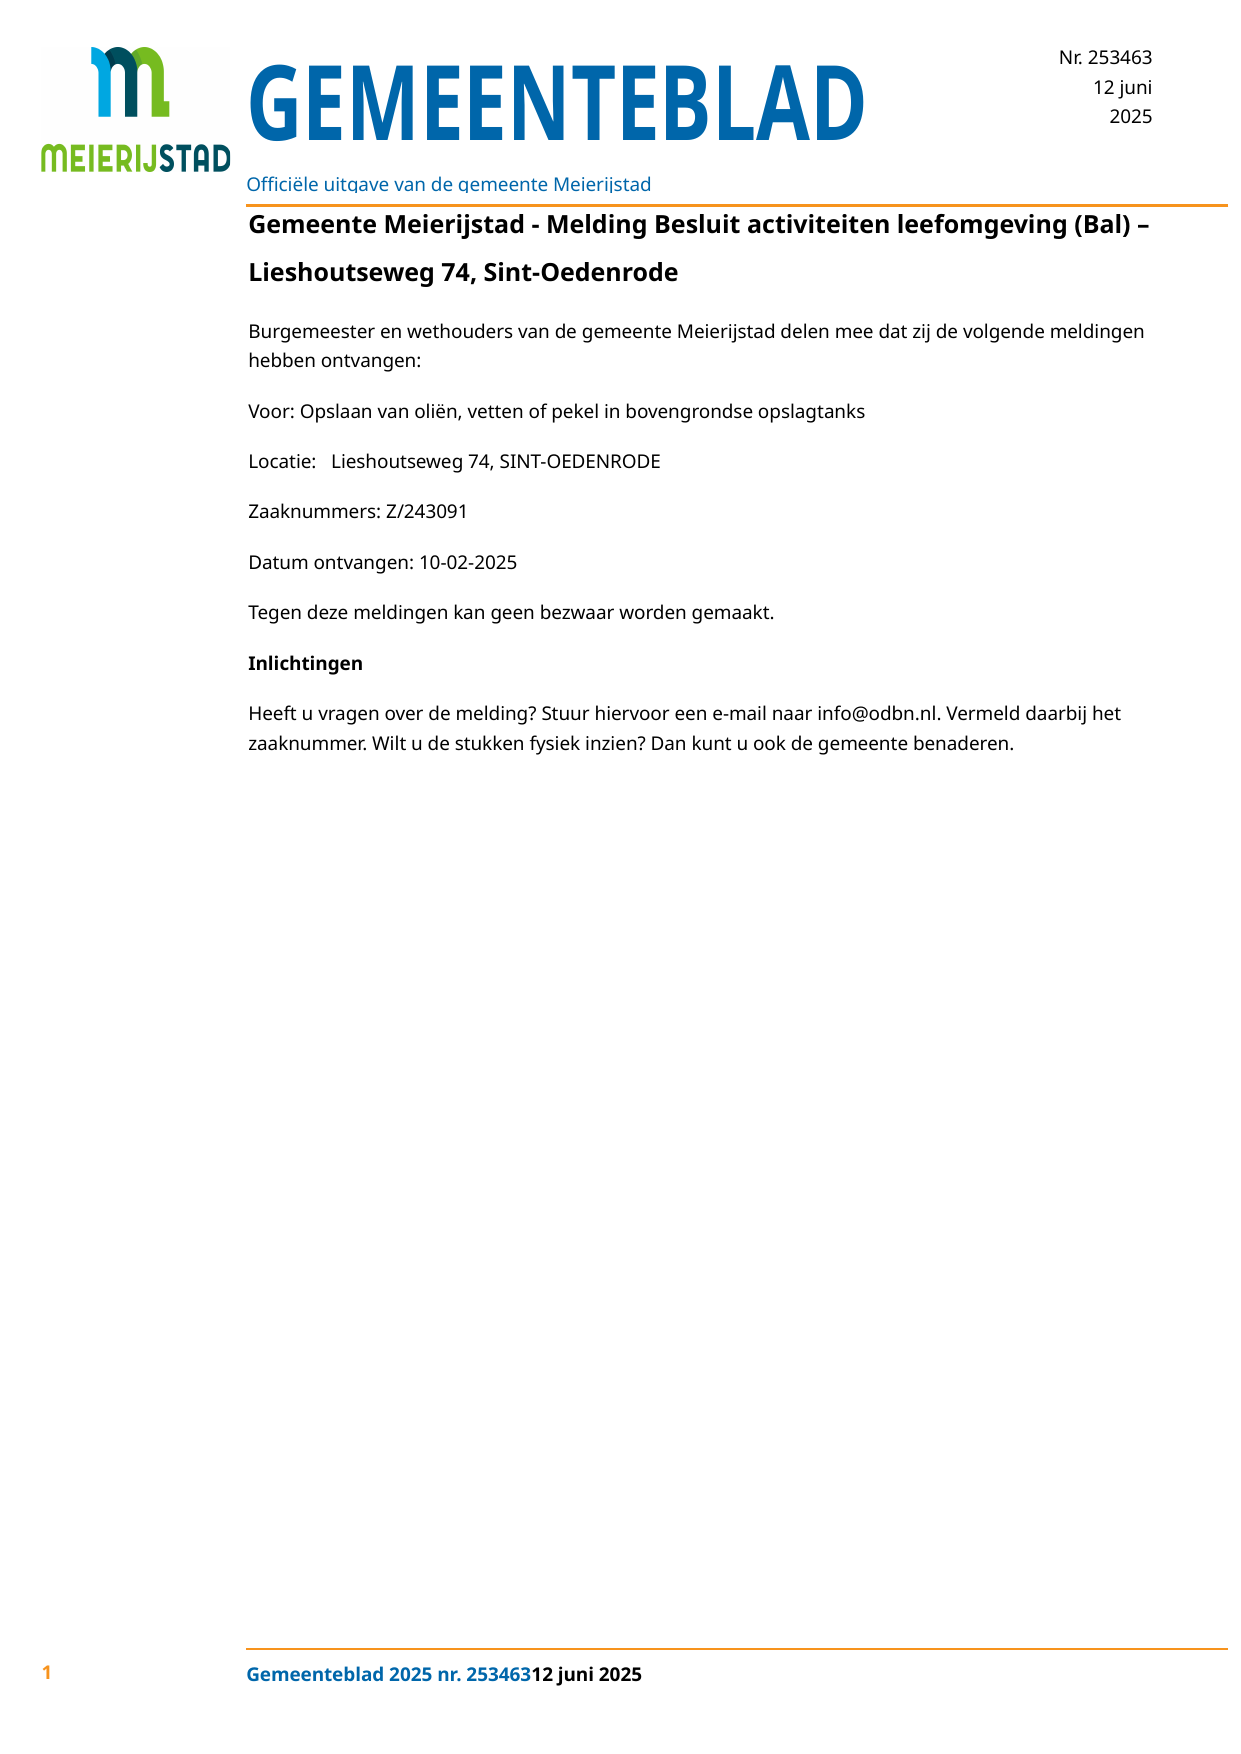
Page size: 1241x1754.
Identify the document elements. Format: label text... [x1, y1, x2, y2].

text Voor: Opslaan van oliën, vetten of pekel in bovengrondse opslagtanks [248, 398, 1152, 424]
text Gemeente Meierijstad - Melding Besluit activiteiten leefomgeving (Bal) – Lieshoutseweg 74, Sint-Oedenrode [248, 207, 1152, 288]
text Burgemeester en wethouders van de gemeente Meierijstad delen mee dat zij de volgende meldingen hebben ontvangen: [248, 318, 1152, 373]
text Datum ontvangen: 10-02-2025 [248, 549, 1152, 575]
text Heeft u vragen over de melding? Stuur hiervoor een e-mail naar info@odbn.nl. Vermeld daarbij het zaaknummer. Wilt u de stukken fysiek inzien? Dan kunt u ook de gemeente benaderen. [248, 700, 1152, 756]
text Locatie: Lieshoutseweg 74, SINT-OEDENRODE [248, 448, 1152, 474]
text Tegen deze meldingen kan geen bezwaar worden gemaakt. [248, 599, 1152, 625]
picture [41, 47, 231, 172]
text Zaaknummers: Z/243091 [248, 499, 1152, 524]
text Inlichtingen [248, 650, 1152, 676]
